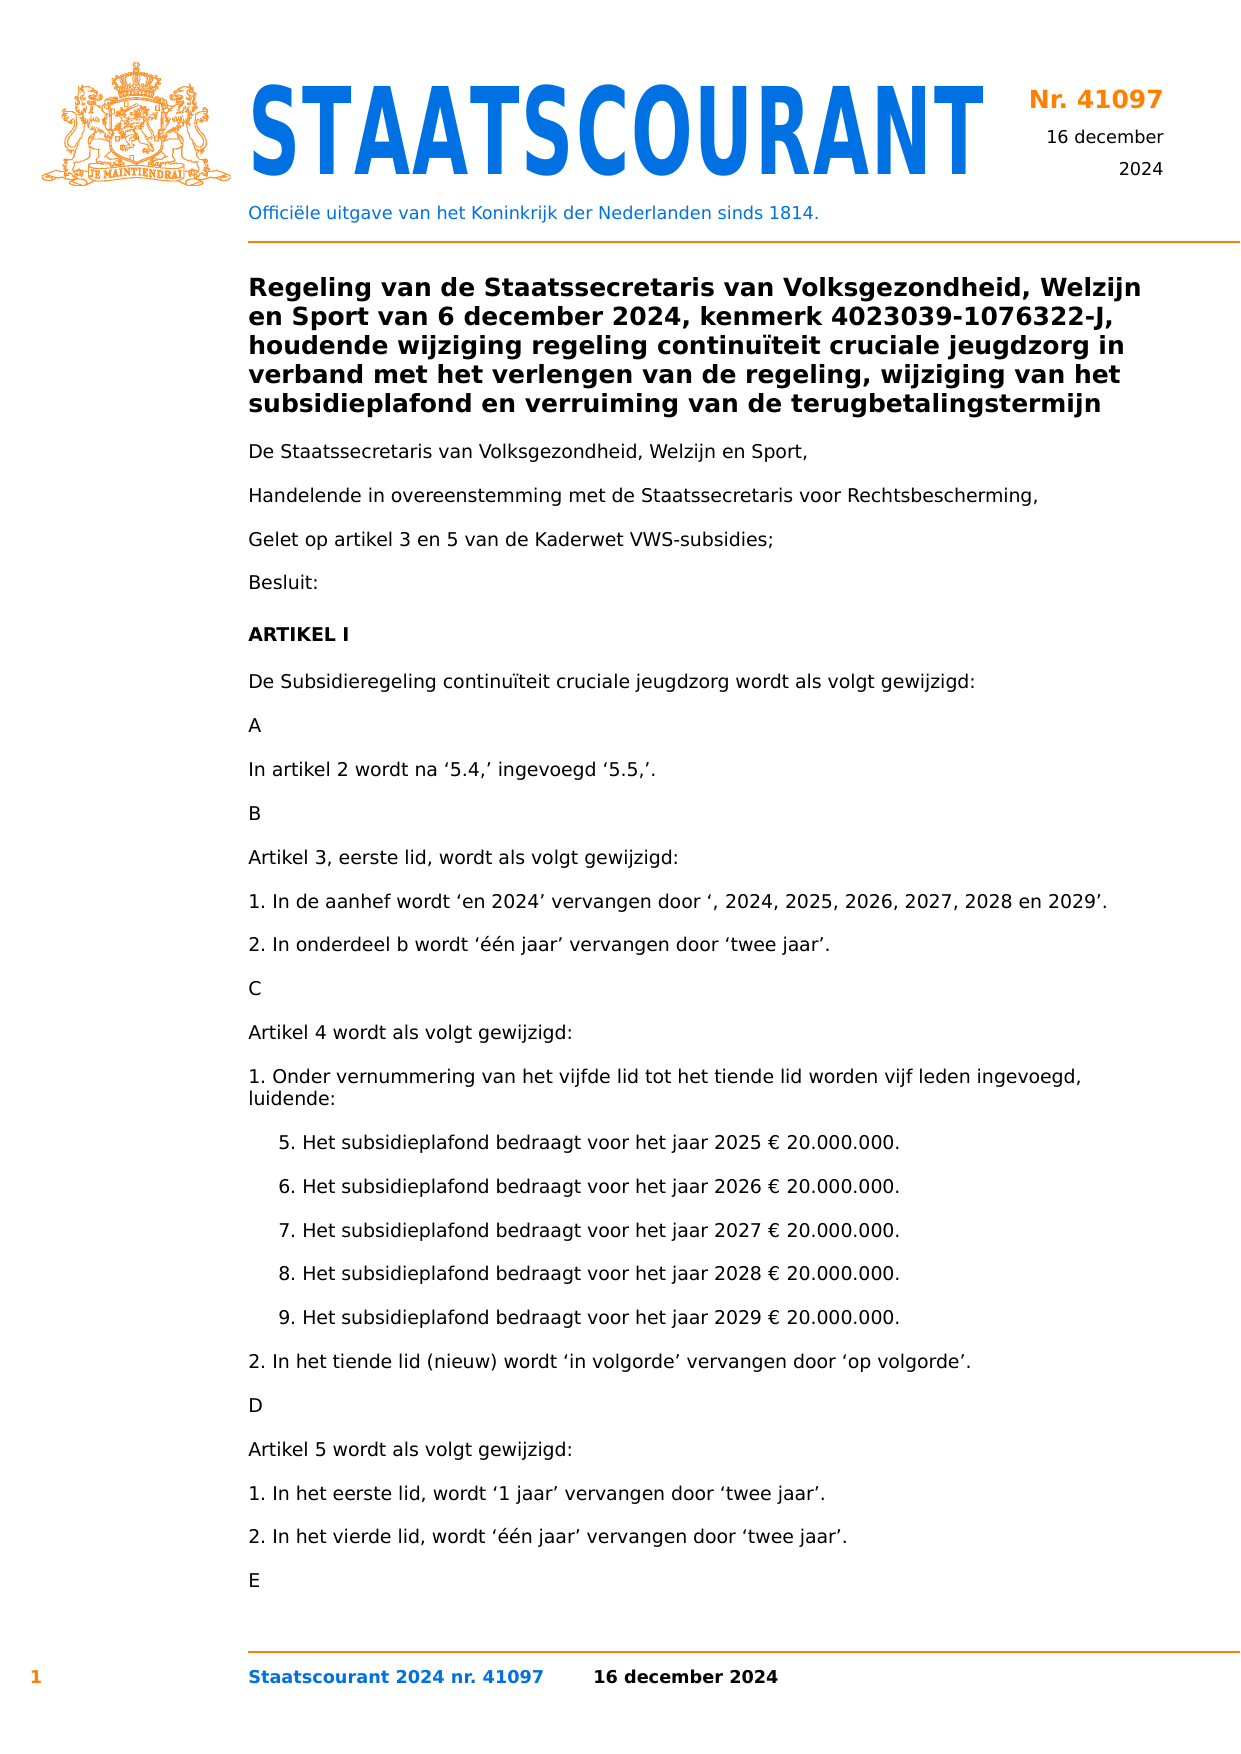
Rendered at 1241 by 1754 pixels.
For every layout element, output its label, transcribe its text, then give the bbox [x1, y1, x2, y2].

subtitle Regeling van de Staatssecretaris van Volksgezondheid, Welzijn en Sport van 6 december 2024, kenmerk 4023039-1076322-J, houdende wijziging regeling continuïteit cruciale jeugdzorg in verband met het verlengen van de regeling, wijziging van het subsidieplafond en verruiming van de terugbetalingstermijn [248, 273, 1163, 419]
text Artikel 5 wordt als volgt gewijzigd: [248, 1439, 1163, 1461]
text 9. Het subsidieplafond bedraagt voor het jaar 2029 € 20.000.000. [278, 1307, 1163, 1329]
text 2. In het tiende lid (nieuw) wordt ‘in volgorde’ vervangen door ‘op volgorde’. [248, 1351, 1163, 1373]
text 2. In onderdeel b wordt ‘één jaar’ vervangen door ‘twee jaar’. [248, 934, 1163, 956]
text 7. Het subsidieplafond bedraagt voor het jaar 2027 € 20.000.000. [278, 1219, 1163, 1241]
text 1. Onder vernummering van het vijfde lid tot het tiende lid worden vijf leden ingevoegd, luidende: [248, 1066, 1163, 1110]
text Artikel 4 wordt als volgt gewijzigd: [248, 1022, 1163, 1044]
subtitle ARTIKEL I [248, 624, 1163, 646]
table_header Nr. 41097 [998, 62, 1240, 121]
text 1. In de aanhef wordt ‘en 2024’ vervangen door ‘, 2024, 2025, 2026, 2027, 2028 en 2029’. [248, 891, 1163, 912]
text D [248, 1395, 1163, 1417]
table_cell 2024 [998, 153, 1240, 203]
text 1. In het eerste lid, wordt ‘1 jaar’ vervangen door ‘twee jaar’. [248, 1483, 1163, 1504]
text 6. Het subsidieplafond bedraagt voor het jaar 2026 € 20.000.000. [278, 1176, 1163, 1198]
table_cell 16 december [998, 121, 1240, 153]
text E [248, 1570, 1163, 1592]
table_header STAATSCOURANT [248, 62, 998, 203]
table_cell Officiële uitgave van het Koninkrijk der Nederlanden sinds 1814. [248, 203, 1240, 241]
text 2. In het vierde lid, wordt ‘één jaar’ vervangen door ‘twee jaar’. [248, 1526, 1163, 1548]
text C [248, 978, 1163, 1000]
text Handelende in overeenstemming met de Staatssecretaris voor Rechtsbescherming, [248, 484, 1163, 507]
table_header [25, 62, 248, 241]
text De Subsidieregeling continuïteit cruciale jeugdzorg wordt als volgt gewijzigd: [248, 671, 1163, 693]
text In artikel 2 wordt na ‘5.4,’ ingevoegd ‘5.5,’. [248, 759, 1163, 781]
text 8. Het subsidieplafond bedraagt voor het jaar 2028 € 20.000.000. [278, 1263, 1163, 1285]
text B [248, 803, 1163, 825]
text Besluit: [248, 572, 1163, 594]
text A [248, 715, 1163, 737]
text Artikel 3, eerste lid, wordt als volgt gewijzigd: [248, 847, 1163, 869]
text De Staatssecretaris van Volksgezondheid, Welzijn en Sport, [248, 441, 1163, 463]
text Gelet op artikel 3 en 5 van de Kaderwet VWS-subsidies; [248, 528, 1163, 550]
text 5. Het subsidieplafond bedraagt voor het jaar 2025 € 20.000.000. [278, 1132, 1163, 1154]
picture [41, 62, 231, 186]
